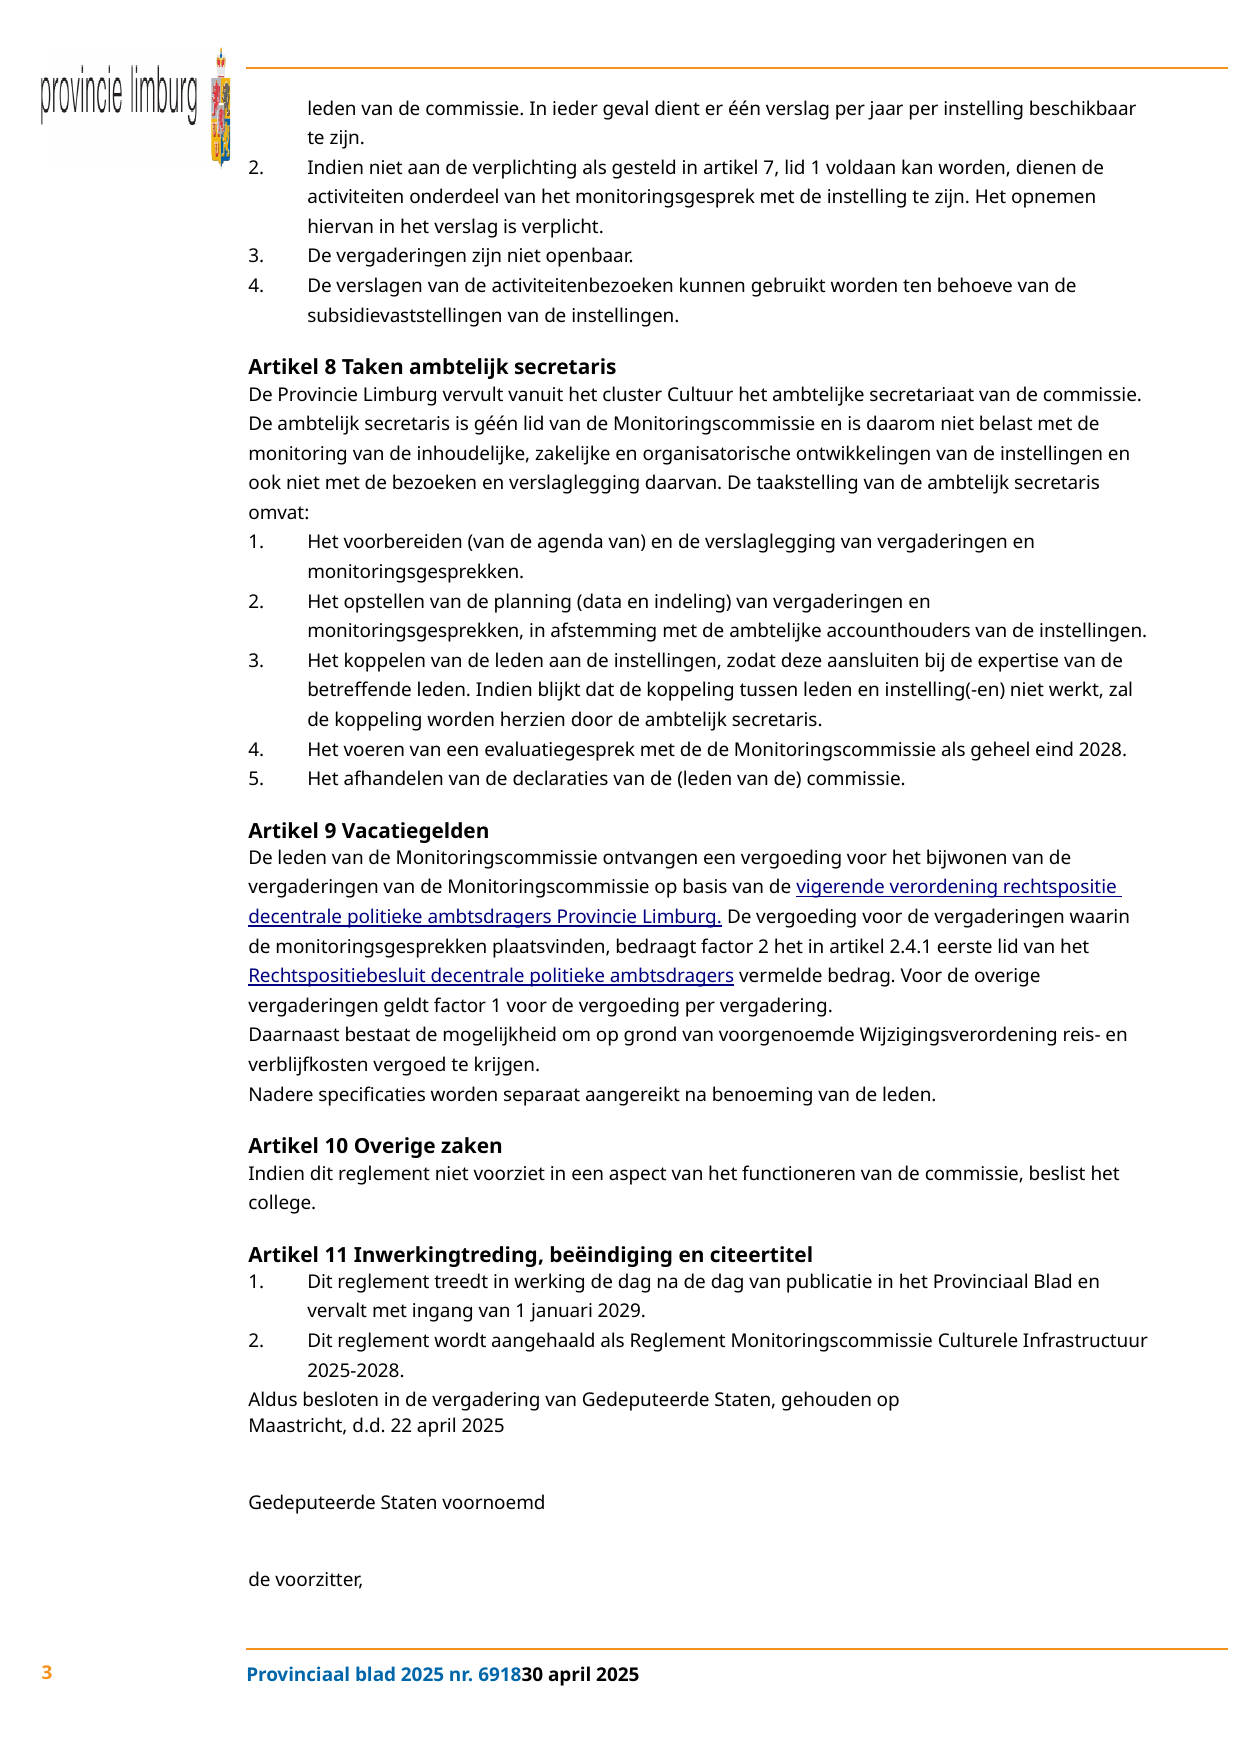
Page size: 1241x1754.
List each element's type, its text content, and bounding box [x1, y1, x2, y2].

list Het voeren van een evaluatiegesprek met de de Monitoringscommissie als geheel eind 2028. [248, 736, 1152, 761]
list Het koppelen van de leden aan de instellingen, zodat deze aansluiten bij de expertise van de betreffende leden. Indien blijkt dat de koppeling tussen leden en instelling(-en) niet werkt, zal de koppeling worden herzien door de ambtelijk secretaris. [248, 647, 1152, 732]
text Artikel 10 Overige zaken [248, 1131, 1152, 1160]
list Het opstellen van de planning (data en indeling) van vergaderingen en monitoringsgesprekken, in afstemming met de ambtelijke accounthouders van de instellingen. [248, 588, 1152, 643]
text de voorzitter, [248, 1567, 1152, 1592]
picture [41, 47, 231, 172]
list Dit reglement treedt in werking de dag na de dag van publicatie in het Provinciaal Blad en vervalt met ingang van 1 januari 2029. [248, 1268, 1152, 1323]
text Artikel 8 Taken ambtelijk secretaris [248, 352, 1152, 381]
text De Provincie Limburg vervult vanuit het cluster Cultuur het ambtelijke secretariaat van de commissie. De ambtelijk secretaris is géén lid van de Monitoringscommissie en is daarom niet belast met de monitoring van de inhoudelijke, zakelijke en organisatorische ontwikkelingen van de instellingen en ook niet met de bezoeken en verslaglegging daarvan. De taakstelling van de ambtelijk secretaris omvat: [248, 381, 1152, 525]
list Dit reglement wordt aangehaald als Reglement Monitoringscommissie Culturele Infrastructuur 2025-2028. [248, 1327, 1152, 1383]
list Het afhandelen van de declaraties van de (leden van de) commissie. [248, 765, 1152, 791]
text Nadere specificaties worden separaat aangereikt na benoeming van de leden. [248, 1081, 1152, 1107]
list De vergaderingen zijn niet openbaar. [248, 243, 1152, 268]
list Indien niet aan de verplichting als gesteld in artikel 7, lid 1 voldaan kan worden, dienen de activiteiten onderdeel van het monitoringsgesprek met de instelling te zijn. Het opnemen hiervan in het verslag is verplicht. [248, 154, 1152, 239]
text Artikel 9 Vacatiegelden [248, 816, 1152, 844]
text Gedeputeerde Staten voornoemd [248, 1489, 1152, 1515]
text De leden van de Monitoringscommissie ontvangen een vergoeding voor het bijwonen van de vergaderingen van de Monitoringscommissie op basis van de vigerende verordening rechtspositie decentrale politieke ambtsdragers Provincie Limburg. De vergoeding voor de vergaderingen waarin de monitoringsgesprekken plaatsvinden, bedraagt factor 2 het in artikel 2.4.1 eerste lid van het Rechtspositiebesluit decentrale politieke ambtsdragers vermelde bedrag. Voor de overige vergaderingen geldt factor 1 voor de vergoeding per vergadering. [248, 844, 1152, 1018]
list De verslagen van de activiteitenbezoeken kunnen gebruikt worden ten behoeve van de subsidievaststellingen van de instellingen. [248, 272, 1152, 328]
text Aldus besloten in de vergadering van Gedeputeerde Staten, gehouden op [248, 1386, 1152, 1412]
text Indien dit reglement niet voorziet in een aspect van het functioneren van de commissie, beslist het college. [248, 1160, 1152, 1215]
list Het voorbereiden (van de agenda van) en de verslaglegging van vergaderingen en monitoringsgesprekken. [248, 529, 1152, 584]
text Maastricht, d.d. 22 april 2025 [248, 1412, 1152, 1438]
list leden van de commissie. In ieder geval dient er één verslag per jaar per instelling beschikbaar te zijn. [248, 95, 1152, 150]
text Daarnaast bestaat de mogelijkheid om op grond van voorgenoemde Wijzigingsverordening reis- en verblijfkosten vergoed te krijgen. [248, 1022, 1152, 1077]
text Artikel 11 Inwerkingtreding, beëindiging en citeertitel [248, 1240, 1152, 1268]
